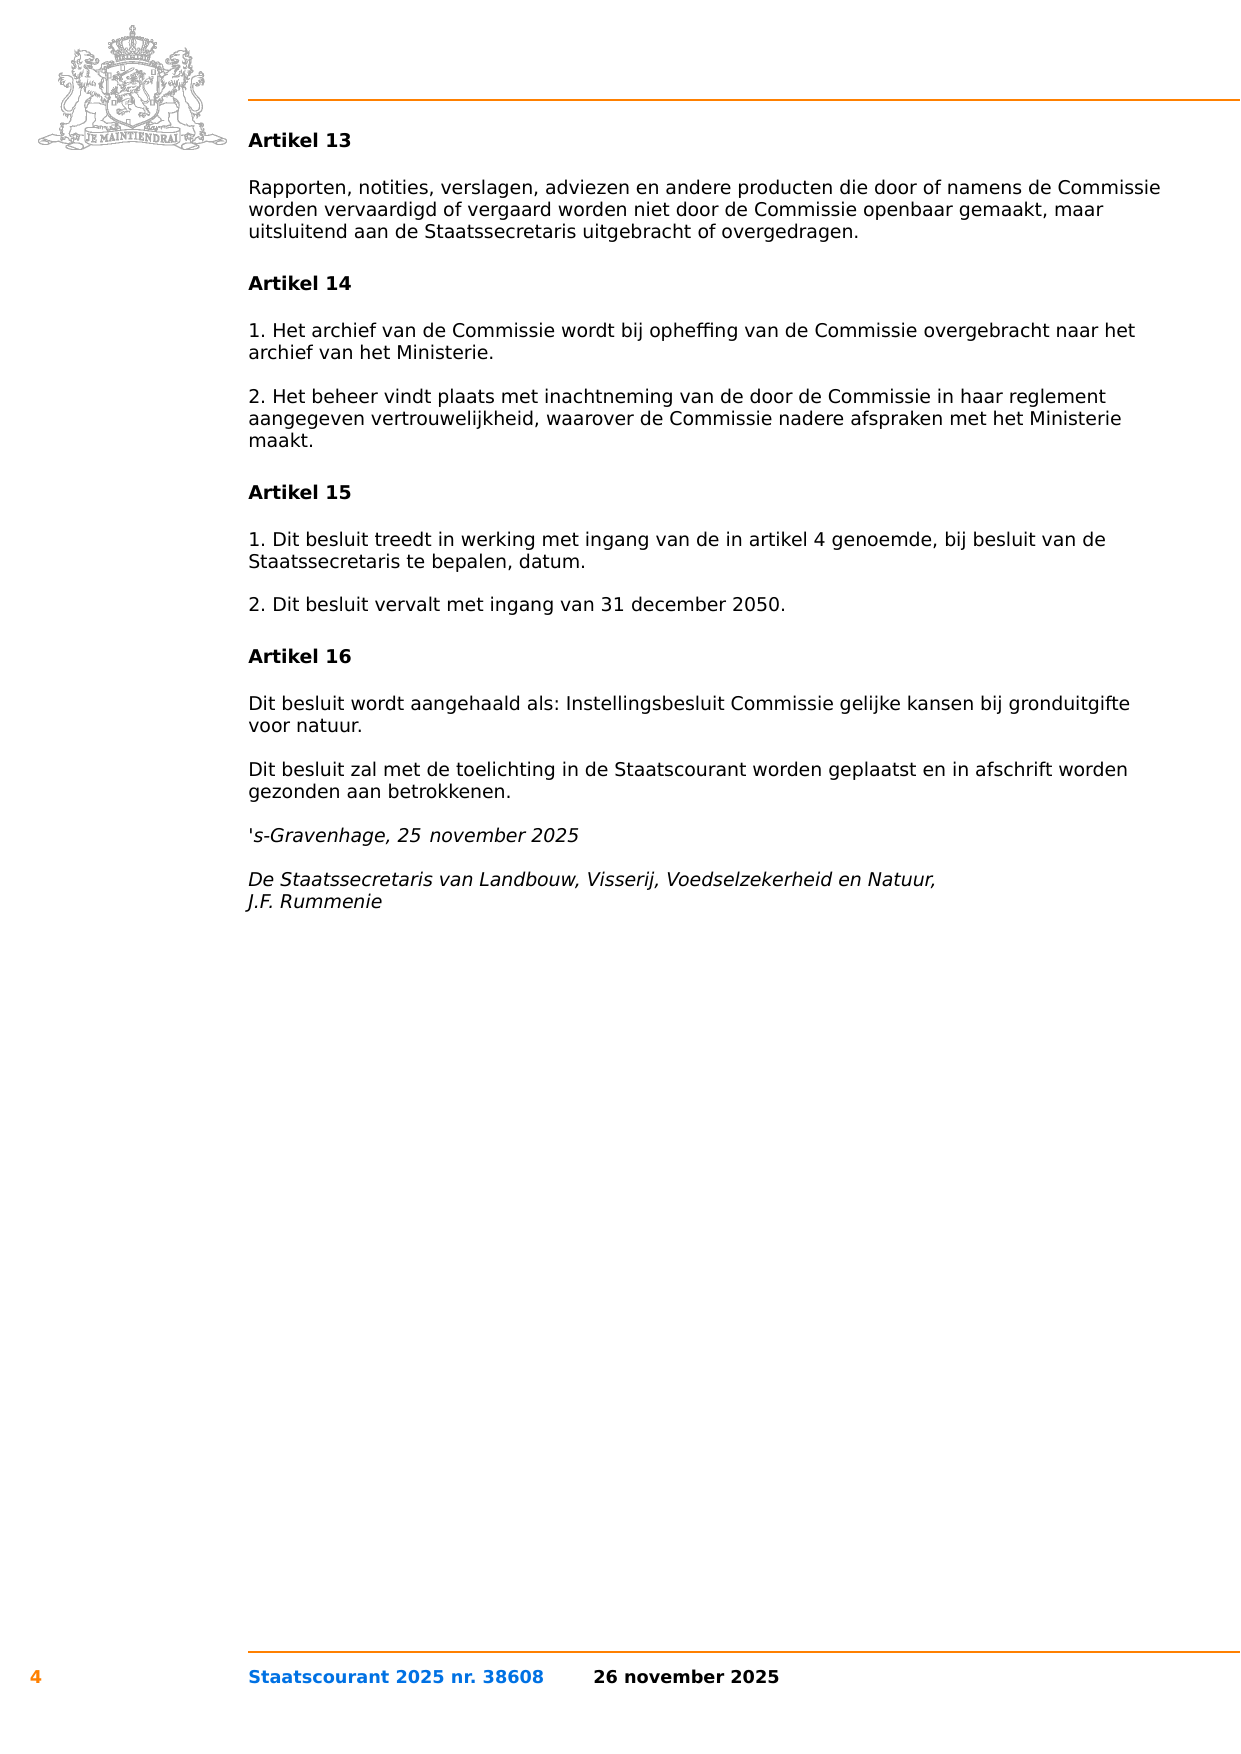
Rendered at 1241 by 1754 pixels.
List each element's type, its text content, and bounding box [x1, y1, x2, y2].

picture [38, 25, 227, 150]
text 1. Het archief van de Commissie wordt bij opheffing van de Commissie overgebracht naar het archief van het Ministerie. [248, 320, 1163, 364]
text Dit besluit wordt aangehaald als: Instellingsbesluit Commissie gelijke kansen bij gronduitgifte voor natuur. [248, 693, 1163, 737]
subtitle Artikel 15 [248, 482, 1163, 503]
text 's-Gravenhage, 25 november 2025 [248, 825, 1163, 847]
text 2. Het beheer vindt plaats met inachtneming van de door de Commissie in haar reglement aangegeven vertrouwelijkheid, waarover de Commissie nadere afspraken met het Ministerie maakt. [248, 386, 1163, 452]
text Rapporten, notities, verslagen, adviezen en andere producten die door of namens de Commissie worden vervaardigd of vergaard worden niet door de Commissie openbaar gemaakt, maar uitsluitend aan de Staatssecretaris uitgebracht of overgedragen. [248, 177, 1163, 243]
text De Staatssecretaris van Landbouw, Visserij, Voedselzekerheid en Natuur, J.F. Rummenie [248, 869, 1163, 913]
subtitle Artikel 16 [248, 646, 1163, 668]
subtitle Artikel 14 [248, 273, 1163, 295]
text Dit besluit zal met de toelichting in de Staatscourant worden geplaatst en in afschrift worden gezonden aan betrokkenen. [248, 759, 1163, 803]
subtitle Artikel 13 [248, 130, 1163, 152]
text 2. Dit besluit vervalt met ingang van 31 december 2050. [248, 594, 1163, 616]
text 1. Dit besluit treedt in werking met ingang van de in artikel 4 genoemde, bij besluit van de Staatssecretaris te bepalen, datum. [248, 528, 1163, 572]
